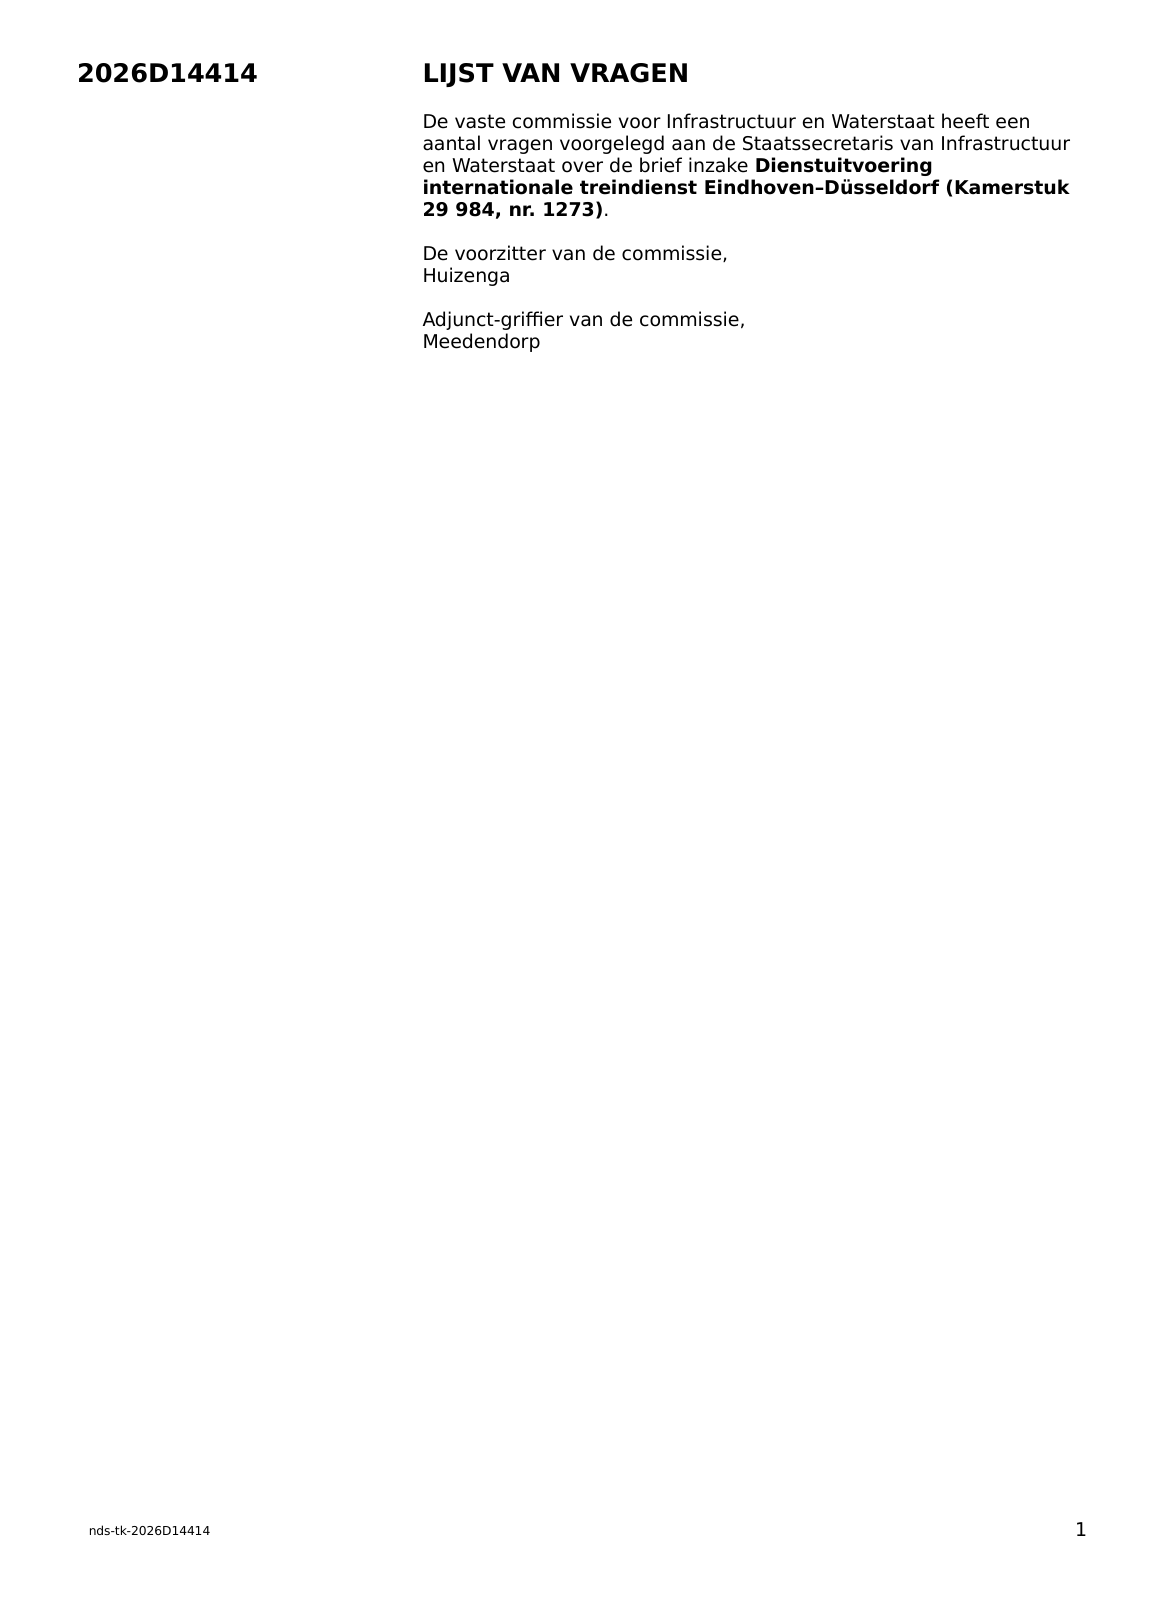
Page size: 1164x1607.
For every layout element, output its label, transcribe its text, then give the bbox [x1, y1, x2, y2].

text 2026D14414 LIJST VAN VRAGEN [77, 59, 1087, 89]
text Adjunct-griffier van de commissie, [422, 309, 1087, 331]
text Meedendorp [422, 331, 1087, 353]
text nds-tk-2026D14414 [88, 1524, 323, 1538]
text Huizenga [422, 265, 1087, 287]
text De vaste commissie voor Infrastructuur en Waterstaat heeft een aantal vragen voorgelegd aan de Staatssecretaris van Infrastructuur en Waterstaat over de brief inzake Dienstuitvoering internationale treindienst Eindhoven–Düsseldorf (Kamerstuk 29 984, nr. 1273). [422, 111, 1087, 221]
text De voorzitter van de commissie, [422, 243, 1087, 265]
